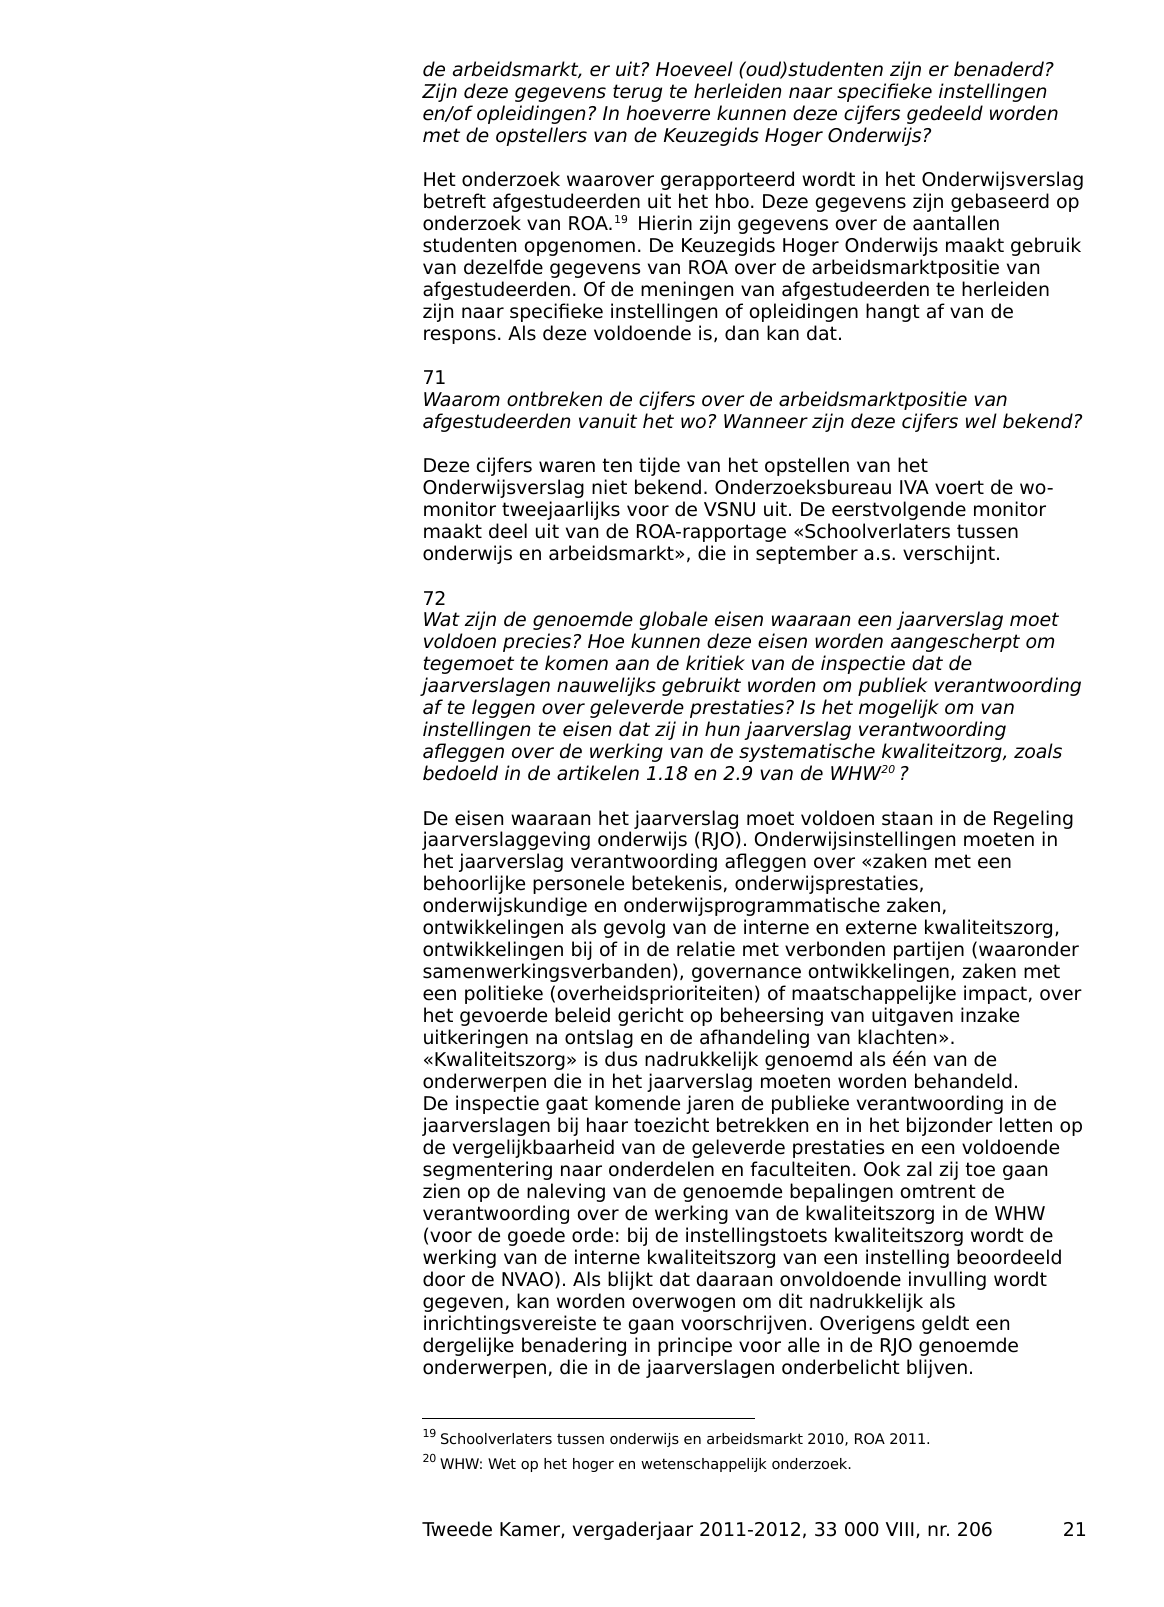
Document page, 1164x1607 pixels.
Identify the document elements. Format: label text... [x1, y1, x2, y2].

text Het onderzoek waarover gerapporteerd wordt in het Onderwijsverslag betreft afgestudeerden uit het hbo. Deze gegevens zijn gebaseerd op onderzoek van ROA. Hierin zijn gegevens over de aantallen studenten opgenomen. De Keuzegids Hoger Onderwijs maakt gebruik van dezelfde gegevens van ROA over de arbeidsmarktpositie van afgestudeerden. Of de meningen van afgestudeerden te herleiden zijn naar specifieke instellingen of opleidingen hangt af van de respons. Als deze voldoende is, dan kan dat. [422, 169, 1087, 345]
text De eisen waaraan het jaarverslag moet voldoen staan in de Regeling jaarverslaggeving onderwijs (RJO). Onderwijsinstellingen moeten in het jaarverslag verantwoording afleggen over «zaken met een behoorlijke personele betekenis, onderwijsprestaties, onderwijskundige en onderwijsprogrammatische zaken, ontwikkelingen als gevolg van de interne en externe kwaliteitszorg, ontwikkelingen bij of in de relatie met verbonden partijen (waaronder samenwerkingsverbanden), governance ontwikkelingen, zaken met een politieke (overheidsprioriteiten) of maatschappelijke impact, over het gevoerde beleid gericht op beheersing van uitgaven inzake uitkeringen na ontslag en de afhandeling van klachten». [422, 807, 1087, 1049]
text Wat zijn de genoemde globale eisen waaraan een jaarverslag moet voldoen precies? Hoe kunnen deze eisen worden aangescherpt om tegemoet te komen aan de kritiek van de inspectie dat de jaarverslagen nauwelijks gebruikt worden om publiek verantwoording af te leggen over geleverde prestaties? Is het mogelijk om van instellingen te eisen dat zij in hun jaarverslag verantwoording afleggen over de werking van de systematische kwaliteitzorg, zoals bedoeld in de artikelen 1.18 en 2.9 van de WHW? [422, 609, 1087, 785]
text Schoolverlaters tussen onderwijs en arbeidsmarkt 2010, ROA 2011. [422, 1427, 1087, 1449]
text Waarom ontbreken de cijfers over de arbeidsmarktpositie van afgestudeerden vanuit het wo? Wanneer zijn deze cijfers wel bekend? [422, 389, 1087, 433]
text de arbeidsmarkt, er uit? Hoeveel (oud)studenten zijn er benaderd? Zijn deze gegevens terug te herleiden naar specifieke instellingen en/of opleidingen? In hoeverre kunnen deze cijfers gedeeld worden met de opstellers van de Keuzegids Hoger Onderwijs? [422, 59, 1087, 147]
text WHW: Wet op het hoger en wetenschappelijk onderzoek. [422, 1452, 1087, 1474]
text «Kwaliteitszorg» is dus nadrukkelijk genoemd als één van de onderwerpen die in het jaarverslag moeten worden behandeld. [422, 1049, 1087, 1093]
text De inspectie gaat komende jaren de publieke verantwoording in de jaarverslagen bij haar toezicht betrekken en in het bijzonder letten op de vergelijkbaarheid van de geleverde prestaties en een voldoende segmentering naar onderdelen en faculteiten. Ook zal zij toe gaan zien op de naleving van de genoemde bepalingen omtrent de verantwoording over de werking van de kwaliteitszorg in de WHW (voor de goede orde: bij de instellingstoets kwaliteitszorg wordt de werking van de interne kwaliteitszorg van een instelling beoordeeld door de NVAO). Als blijkt dat daaraan onvoldoende invulling wordt gegeven, kan worden overwogen om dit nadrukkelijk als inrichtingsvereiste te gaan voorschrijven. Overigens geldt een dergelijke benadering in principe voor alle in de RJO genoemde onderwerpen, die in de jaarverslagen onderbelicht blijven. [422, 1093, 1087, 1379]
text 71 [422, 367, 1087, 389]
text Deze cijfers waren ten tijde van het opstellen van het Onderwijsverslag niet bekend. Onderzoeksbureau IVA voert de wo-monitor tweejaarlijks voor de VSNU uit. De eerstvolgende monitor maakt deel uit van de ROA-rapportage «Schoolverlaters tussen onderwijs en arbeidsmarkt», die in september a.s. verschijnt. [422, 455, 1087, 565]
text 72 [422, 587, 1087, 609]
